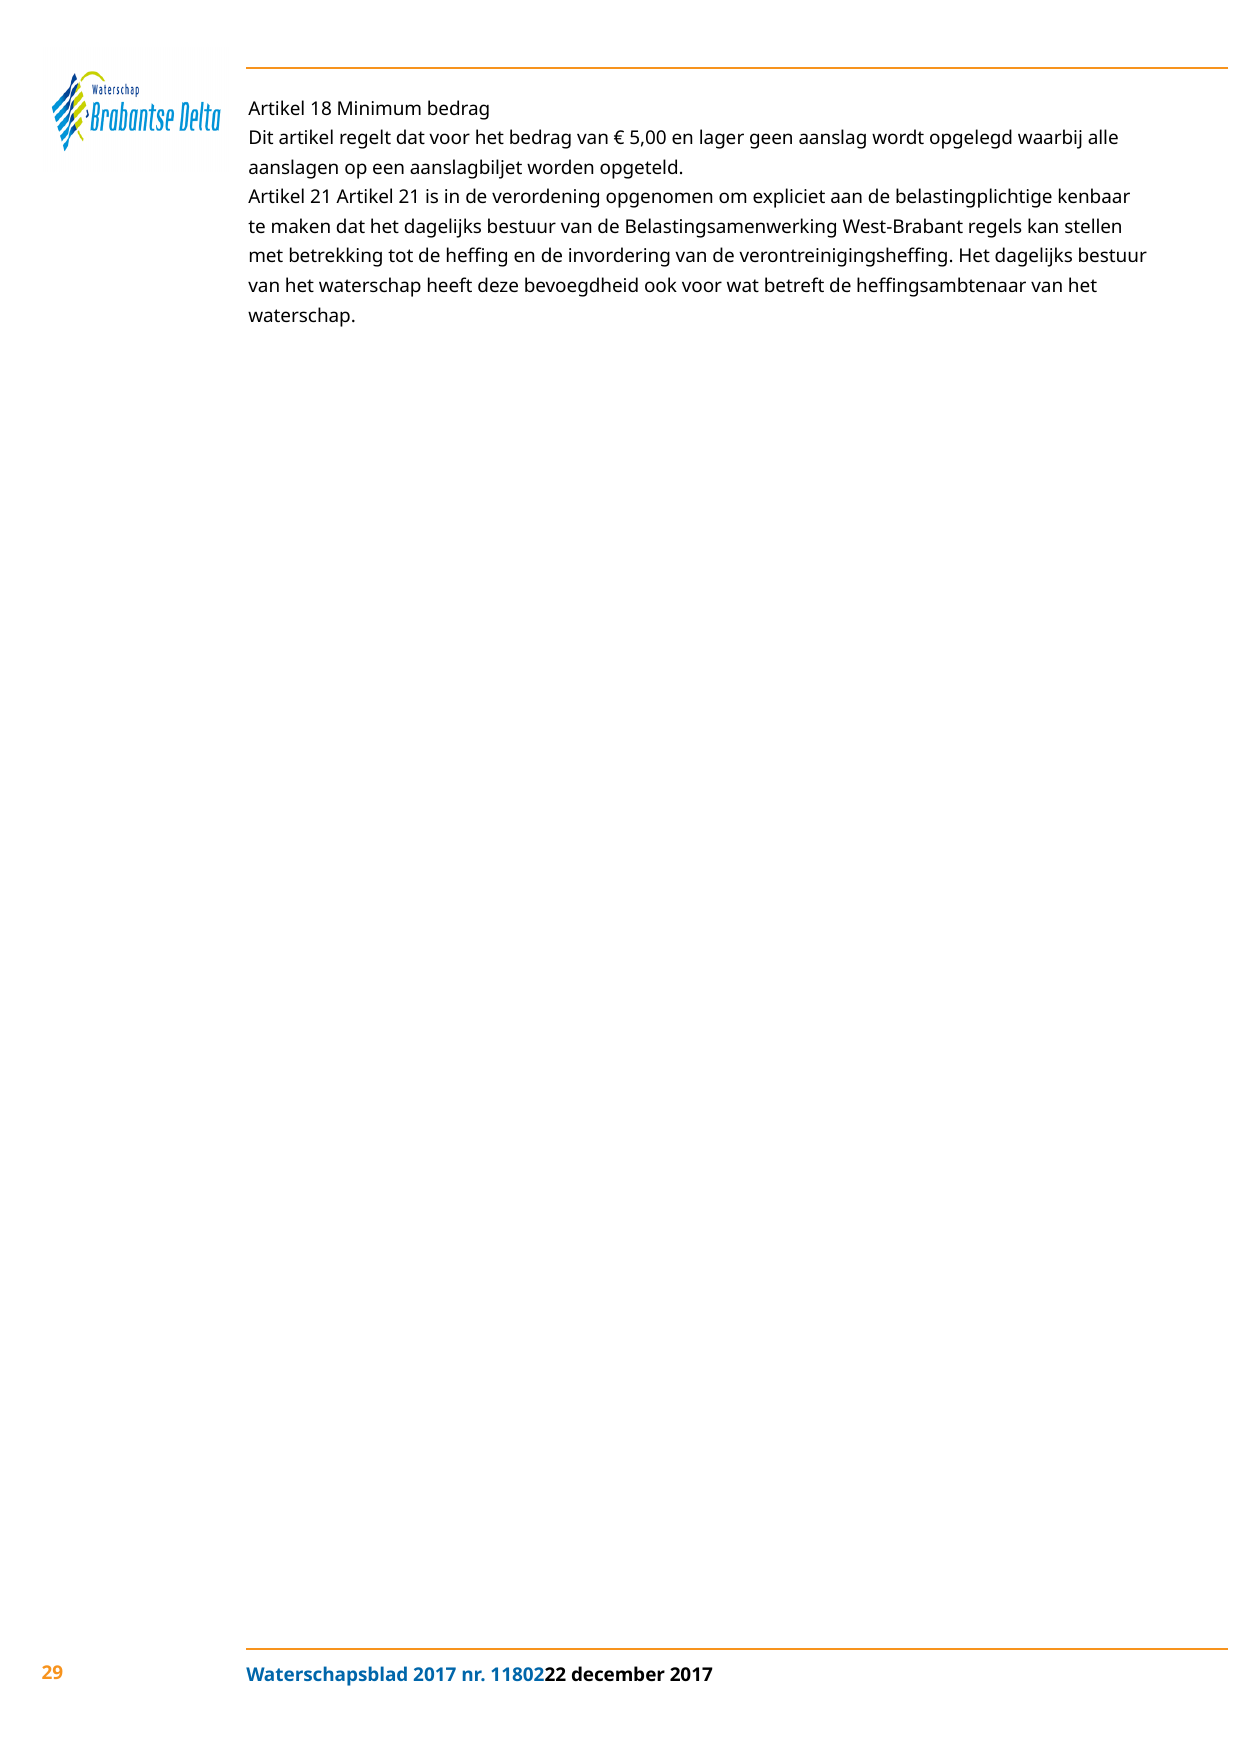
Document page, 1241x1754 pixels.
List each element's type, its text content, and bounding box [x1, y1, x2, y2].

text Artikel 21 Artikel 21 is in de verordening opgenomen om expliciet aan de belastingplichtige kenbaar te maken dat het dagelijks bestuur van de Belastingsamenwerking West-Brabant regels kan stellen met betrekking tot de heffing en de invordering van de verontreinigingsheffing. Het dagelijks bestuur van het waterschap heeft deze bevoegdheid ook voor wat betreft de heffingsambtenaar van het waterschap. [248, 183, 1152, 328]
picture [41, 47, 231, 172]
text Artikel 18 Minimum bedrag [248, 95, 1152, 121]
text Dit artikel regelt dat voor het bedrag van € 5,00 en lager geen aanslag wordt opgelegd waarbij alle aanslagen op een aanslagbiljet worden opgeteld. [248, 124, 1152, 180]
